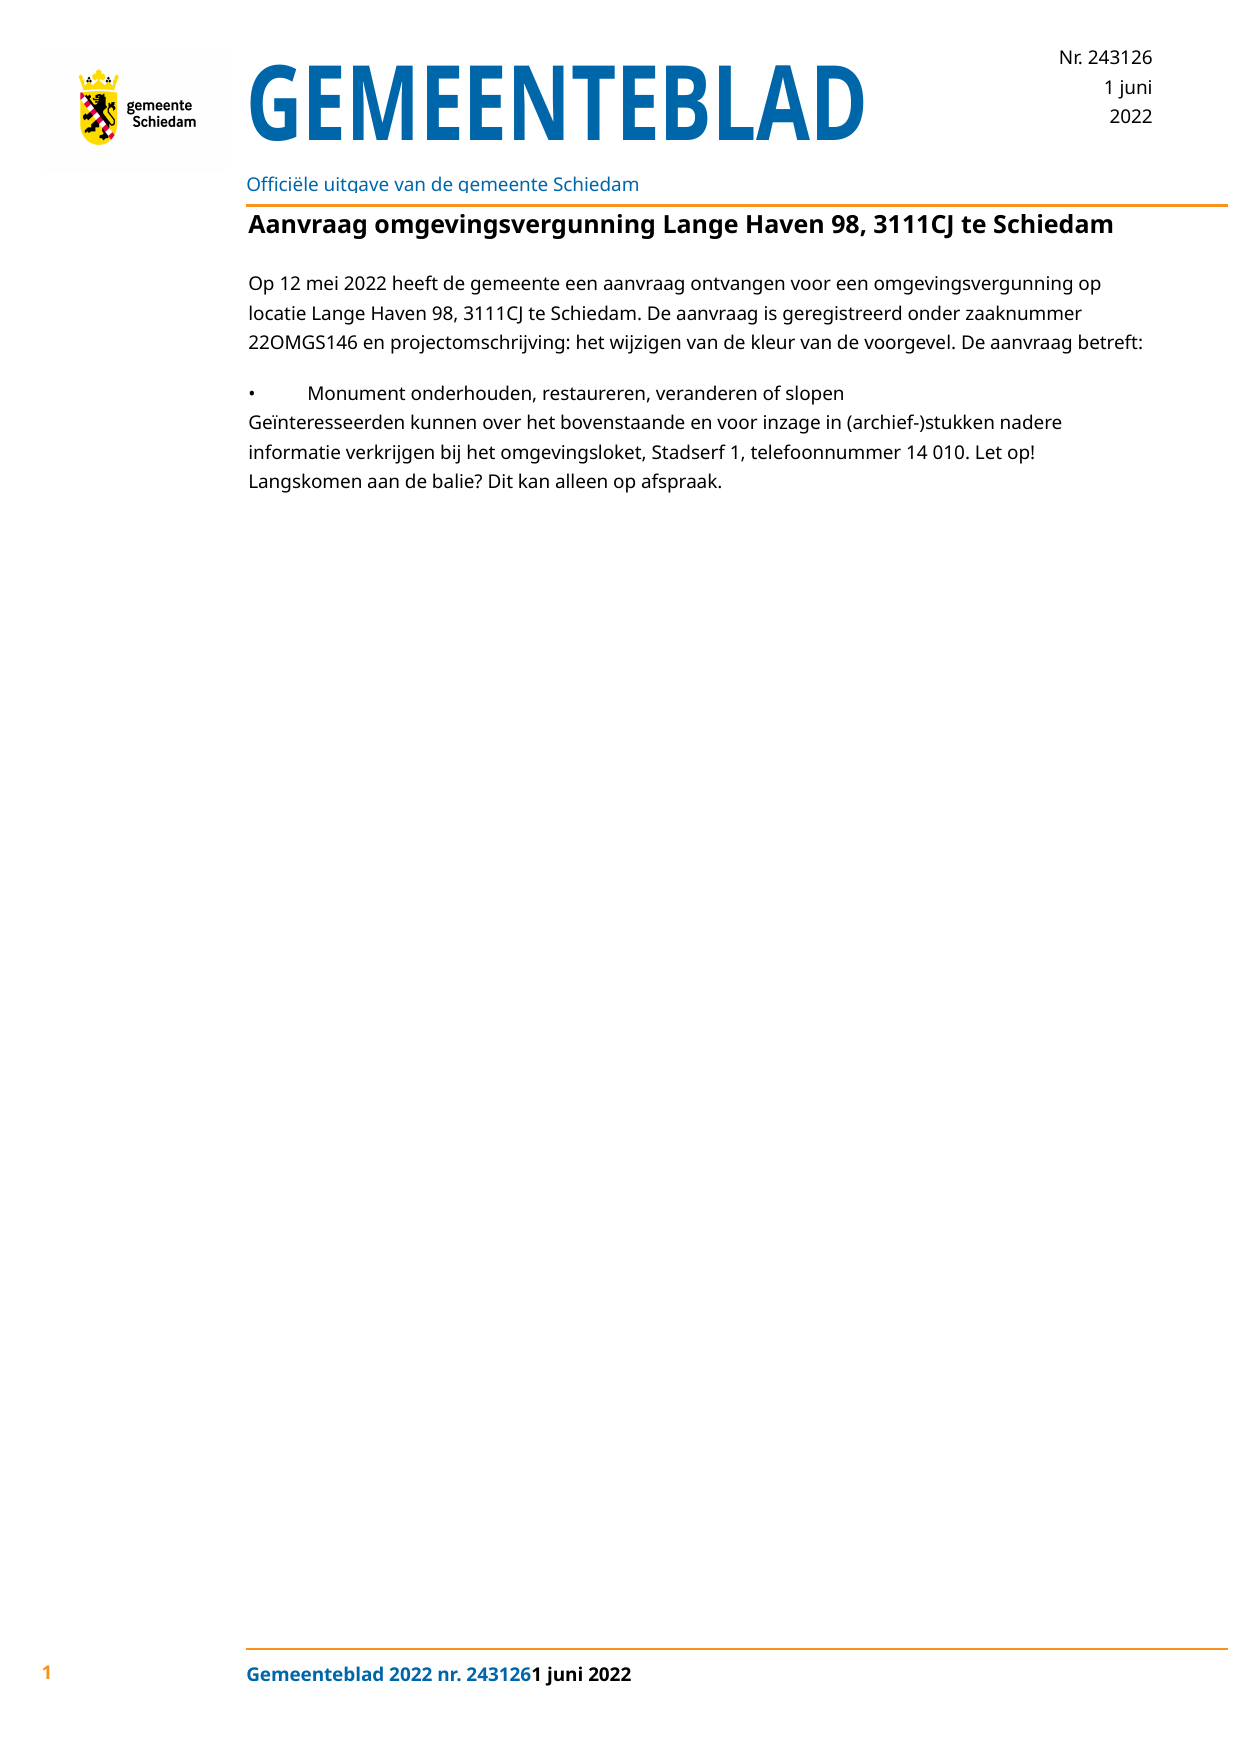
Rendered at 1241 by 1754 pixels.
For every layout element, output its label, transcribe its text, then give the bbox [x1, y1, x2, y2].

text Aanvraag omgevingsvergunning Lange Haven 98, 3111CJ te Schiedam [248, 207, 1152, 241]
picture [41, 47, 231, 172]
text Geïnteresseerden kunnen over het bovenstaande en voor inzage in (archief-)stukken nadere informatie verkrijgen bij het omgevingsloket, Stadserf 1, telefoonnummer 14 010. Let op! Langskomen aan de balie? Dit kan alleen op afspraak. [248, 409, 1152, 494]
list Monument onderhouden, restaureren, veranderen of slopen [248, 380, 1152, 406]
text Op 12 mei 2022 heeft de gemeente een aanvraag ontvangen voor een omgevingsvergunning op locatie Lange Haven 98, 3111CJ te Schiedam. De aanvraag is geregistreerd onder zaaknummer 22OMGS146 en projectomschrijving: het wijzigen van de kleur van de voorgevel. De aanvraag betreft: [248, 270, 1152, 355]
